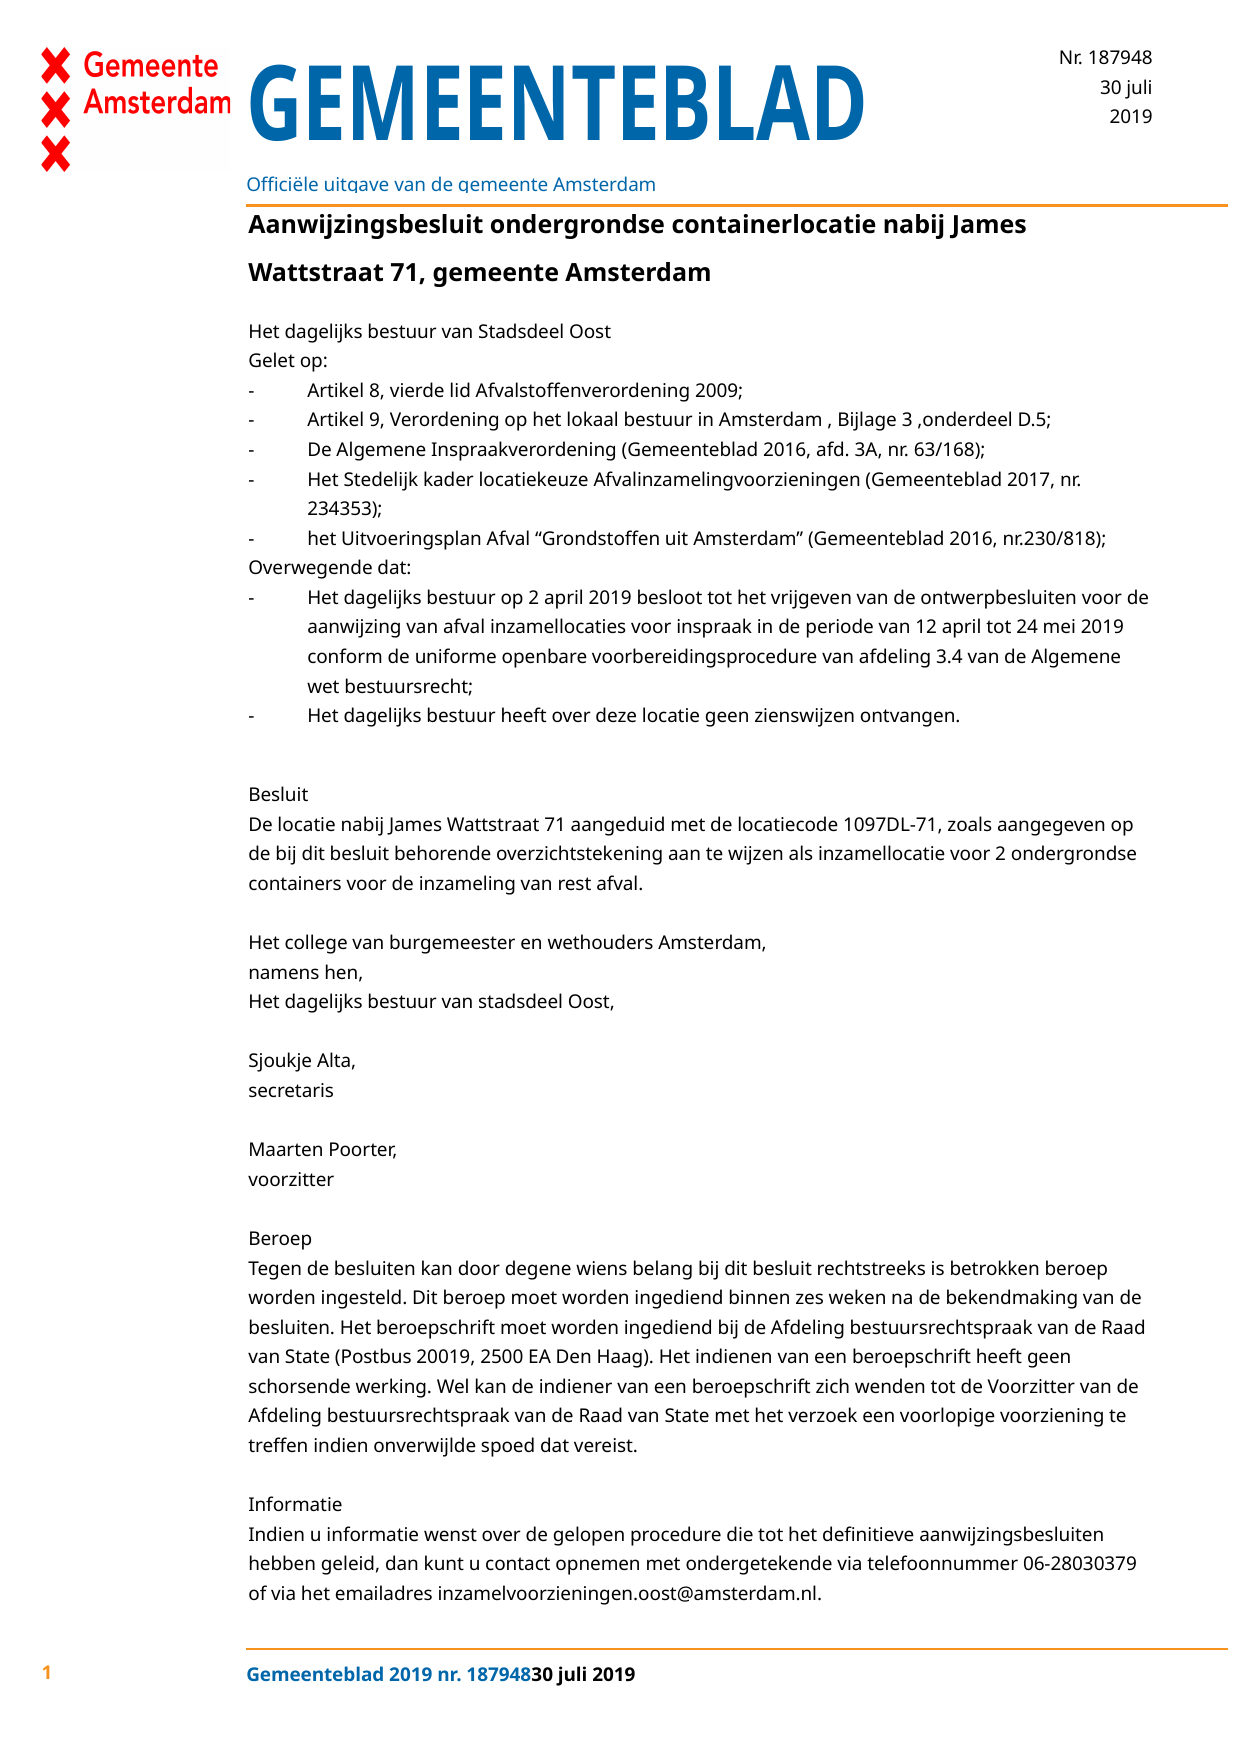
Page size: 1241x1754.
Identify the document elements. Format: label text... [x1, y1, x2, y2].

text Overwegende dat: [248, 554, 1152, 580]
list De Algemene Inspraakverordening (Gemeenteblad 2016, afd. 3A, nr. 63/168); [248, 436, 1152, 462]
text Het college van burgemeester en wethouders Amsterdam, [248, 929, 1152, 955]
list het Uitvoeringsplan Afval “Grondstoffen uit Amsterdam” (Gemeenteblad 2016, nr.230/818); [248, 525, 1152, 551]
list Het Stedelijk kader locatiekeuze Afvalinzamelingvoorzieningen (Gemeenteblad 2017, nr. 234353); [248, 466, 1152, 521]
text Het dagelijks bestuur van Stadsdeel Oost [248, 318, 1152, 344]
text Beroep [248, 1225, 1152, 1251]
text Sjoukje Alta, [248, 1048, 1152, 1073]
text Informatie [248, 1491, 1152, 1517]
text Besluit [248, 781, 1152, 807]
text Maarten Poorter, [248, 1136, 1152, 1162]
list Artikel 8, vierde lid Afvalstoffenverordening 2009; [248, 377, 1152, 403]
text De locatie nabij James Wattstraat 71 aangeduid met de locatiecode 1097DL-71, zoals aangegeven op de bij dit besluit behorende overzichtstekening aan te wijzen als inzamellocatie voor 2 ondergrondse containers voor de inzameling van rest afval. [248, 811, 1152, 896]
text Tegen de besluiten kan door degene wiens belang bij dit besluit rechtstreeks is betrokken beroep worden ingesteld. Dit beroep moet worden ingediend binnen zes weken na de bekendmaking van de besluiten. Het beroepschrift moet worden ingediend bij de Afdeling bestuursrechtspraak van de Raad van State (Postbus 20019, 2500 EA Den Haag). Het indienen van een beroepschrift heeft geen schorsende werking. Wel kan de indiener van een beroepschrift zich wenden tot de Voorzitter van de Afdeling bestuursrechtspraak van de Raad van State met het verzoek een voorlopige voorziening te treffen indien onverwijlde spoed dat vereist. [248, 1255, 1152, 1458]
text namens hen, [248, 959, 1152, 984]
text Indien u informatie wenst over de gelopen procedure die tot het definitieve aanwijzingsbesluiten hebben geleid, dan kunt u contact opnemen met ondergetekende via telefoonnummer 06-28030379 of via het emailadres inzamelvoorzieningen.oost@amsterdam.nl. [248, 1521, 1152, 1606]
text voorzitter [248, 1166, 1152, 1192]
picture [41, 47, 231, 172]
text secretaris [248, 1077, 1152, 1103]
list Artikel 9, Verordening op het lokaal bestuur in Amsterdam , Bijlage 3 ,onderdeel D.5; [248, 407, 1152, 432]
text Gelet op: [248, 347, 1152, 373]
list Het dagelijks bestuur heeft over deze locatie geen zienswijzen ontvangen. [248, 702, 1152, 728]
text Het dagelijks bestuur van stadsdeel Oost, [248, 988, 1152, 1014]
text Aanwijzingsbesluit ondergrondse containerlocatie nabij James Wattstraat 71, gemeente Amsterdam [248, 207, 1152, 288]
list Het dagelijks bestuur op 2 april 2019 besloot tot het vrijgeven van de ontwerpbesluiten voor de aanwijzing van afval inzamellocaties voor inspraak in de periode van 12 april tot 24 mei 2019 conform de uniforme openbare voorbereidingsprocedure van afdeling 3.4 van de Algemene wet bestuursrecht; [248, 584, 1152, 699]
